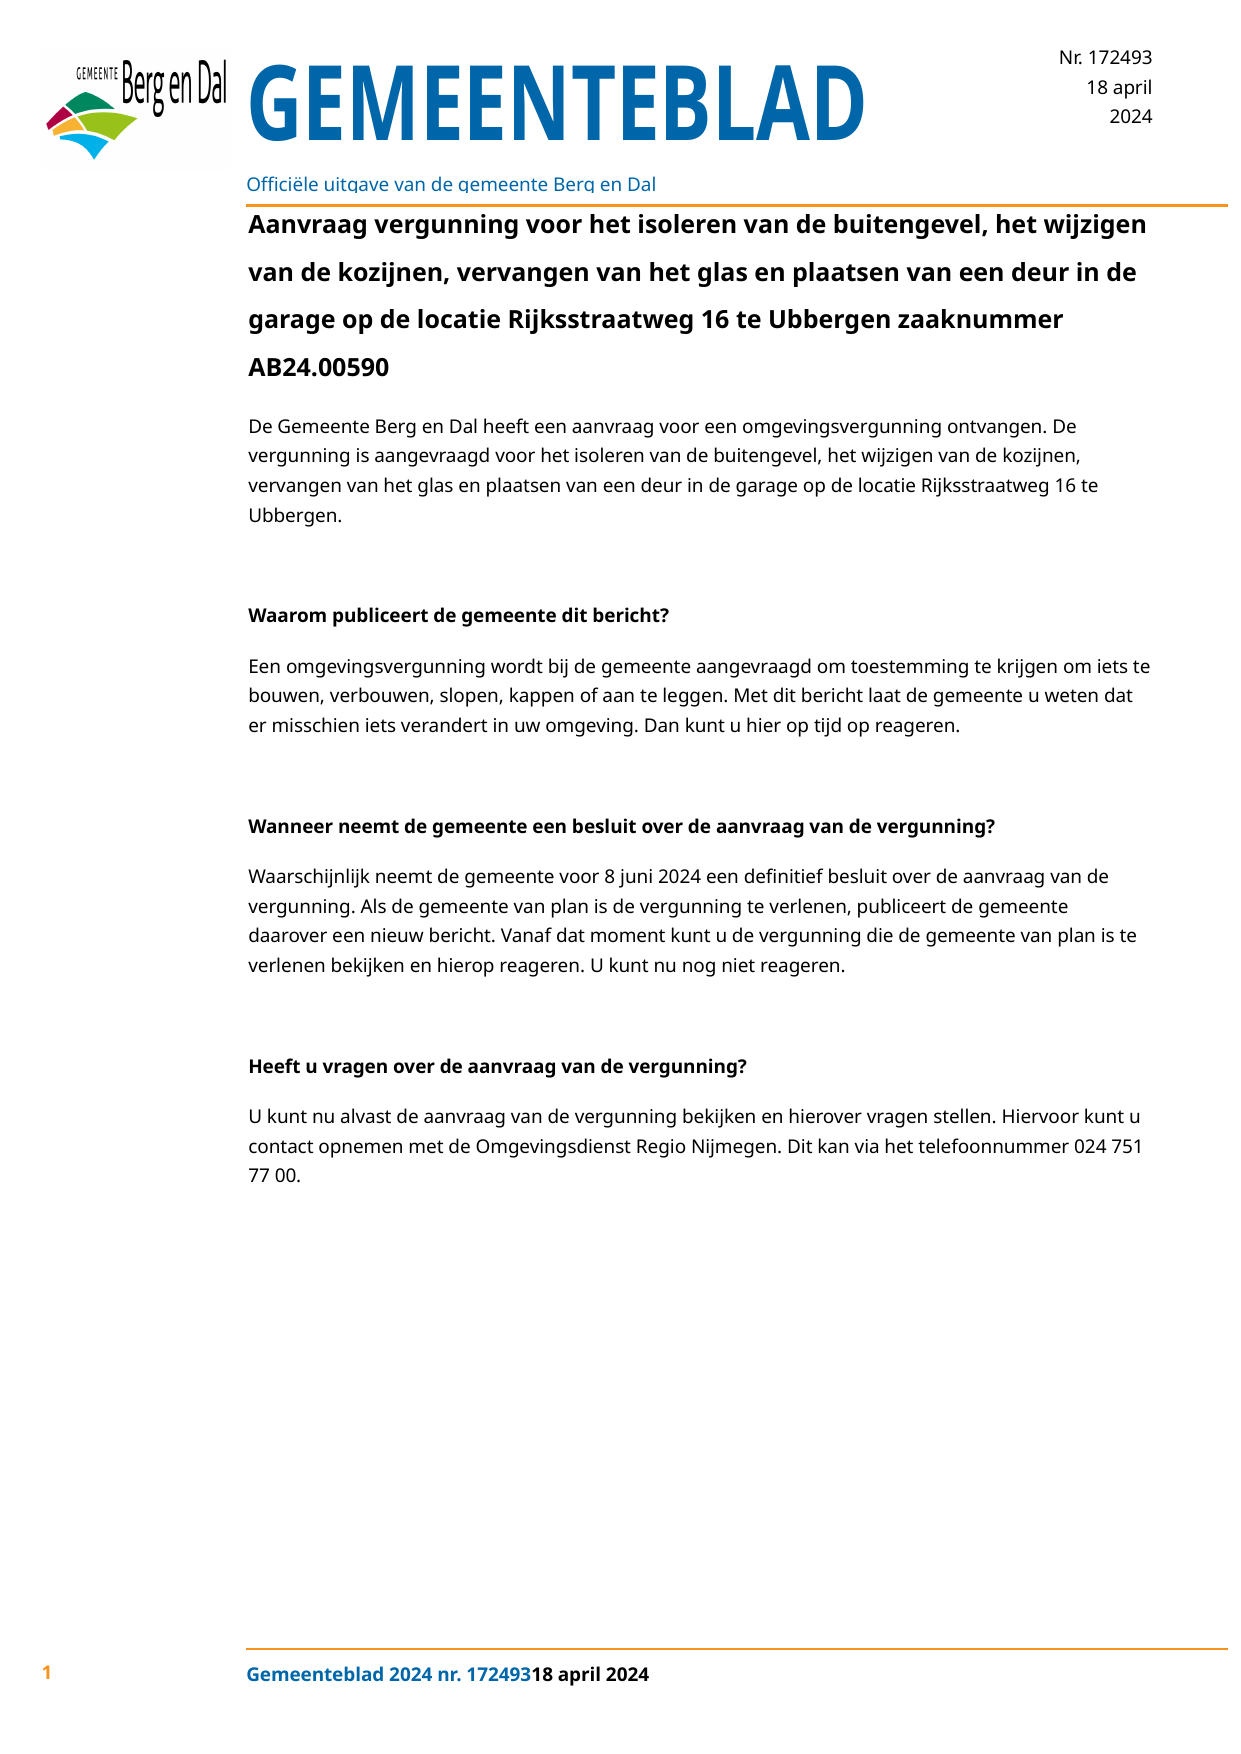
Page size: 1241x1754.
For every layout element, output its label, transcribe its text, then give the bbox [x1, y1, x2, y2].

text De Gemeente Berg en Dal heeft een aanvraag voor een omgevingsvergunning ontvangen. De vergunning is aangevraagd voor het isoleren van de buitengevel, het wijzigen van de kozijnen, vervangen van het glas en plaatsen van een deur in de garage op de locatie Rijksstraatweg 16 te Ubbergen. [248, 413, 1152, 528]
text Een omgevingsvergunning wordt bij de gemeente aangevraagd om toestemming te krijgen om iets te bouwen, verbouwen, slopen, kappen of aan te leggen. Met dit bericht laat de gemeente u weten dat er misschien iets verandert in uw omgeving. Dan kunt u hier op tijd op reageren. [248, 653, 1152, 738]
text Aanvraag vergunning voor het isoleren van de buitengevel, het wijzigen van de kozijnen, vervangen van het glas en plaatsen van een deur in de garage op de locatie Rijksstraatweg 16 te Ubbergen zaaknummer AB24.00590 [248, 207, 1152, 384]
text Waarschijnlijk neemt de gemeente voor 8 juni 2024 een definitief besluit over de aanvraag van de vergunning. Als de gemeente van plan is de vergunning te verlenen, publiceert de gemeente daarover een nieuw bericht. Vanaf dat moment kunt u de vergunning die de gemeente van plan is te verlenen bekijken en hierop reageren. U kunt nu nog niet reageren. [248, 863, 1152, 978]
text U kunt nu alvast de aanvraag van de vergunning bekijken en hierover vragen stellen. Hiervoor kunt u contact opnemen met de Omgevingsdienst Regio Nijmegen. Dit kan via het telefoonnummer 024 751 77 00. [248, 1103, 1152, 1188]
text Heeft u vragen over de aanvraag van de vergunning? [248, 1053, 1152, 1079]
text Waarom publiceert de gemeente dit bericht? [248, 603, 1152, 628]
picture [41, 47, 231, 172]
text Wanneer neemt de gemeente een besluit over de aanvraag van de vergunning? [248, 813, 1152, 839]
